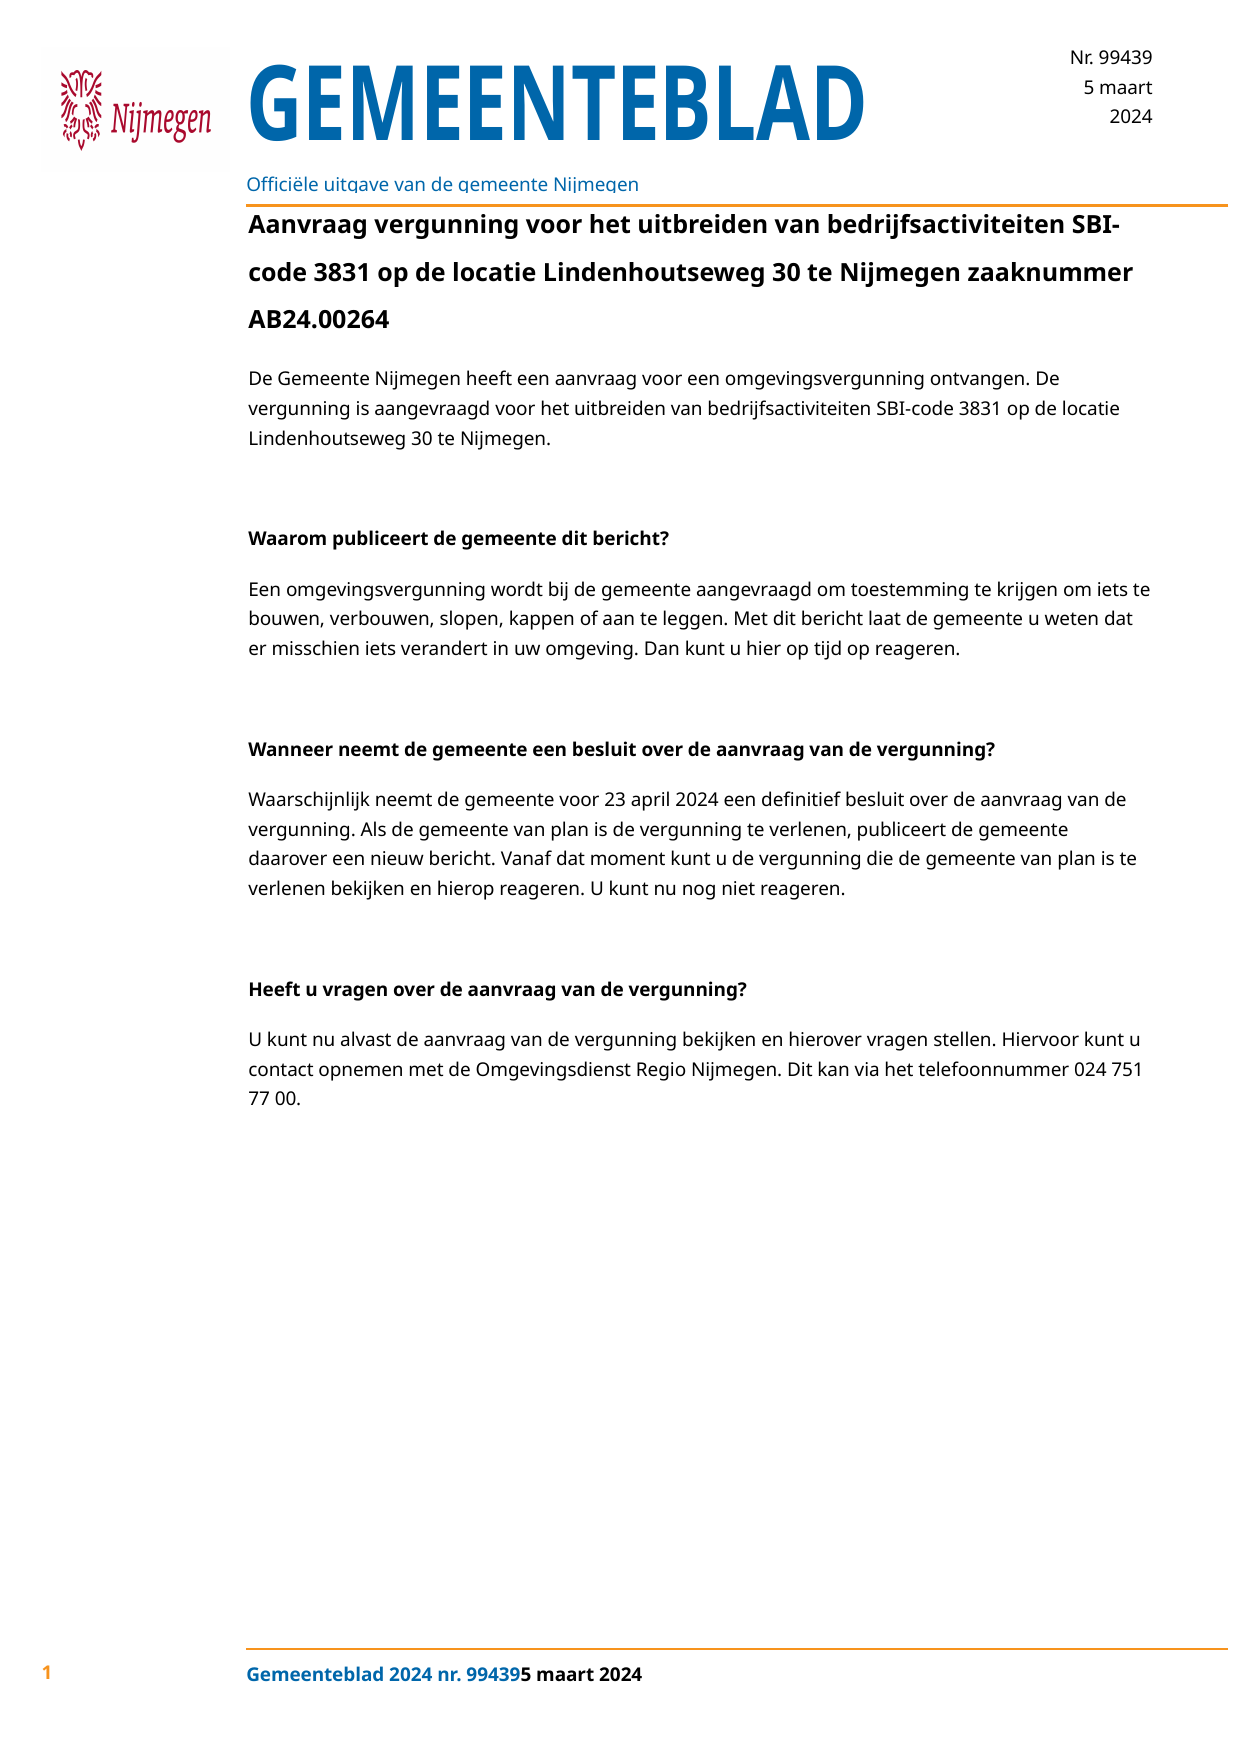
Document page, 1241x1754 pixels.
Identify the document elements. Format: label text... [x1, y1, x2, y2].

text De Gemeente Nijmegen heeft een aanvraag voor een omgevingsvergunning ontvangen. De vergunning is aangevraagd voor het uitbreiden van bedrijfsactiviteiten SBI-code 3831 op de locatie Lindenhoutseweg 30 te Nijmegen. [248, 366, 1152, 450]
text Aanvraag vergunning voor het uitbreiden van bedrijfsactiviteiten SBI-code 3831 op de locatie Lindenhoutseweg 30 te Nijmegen zaaknummer AB24.00264 [248, 207, 1152, 336]
text U kunt nu alvast de aanvraag van de vergunning bekijken en hierover vragen stellen. Hiervoor kunt u contact opnemen met de Omgevingsdienst Regio Nijmegen. Dit kan via het telefoonnummer 024 751 77 00. [248, 1026, 1152, 1111]
text Wanneer neemt de gemeente een besluit over de aanvraag van de vergunning? [248, 736, 1152, 762]
text Waarschijnlijk neemt de gemeente voor 23 april 2024 een definitief besluit over de aanvraag van de vergunning. Als de gemeente van plan is de vergunning te verlenen, publiceert de gemeente daarover een nieuw bericht. Vanaf dat moment kunt u de vergunning die de gemeente van plan is te verlenen bekijken en hierop reageren. U kunt nu nog niet reageren. [248, 786, 1152, 901]
text Een omgevingsvergunning wordt bij de gemeente aangevraagd om toestemming te krijgen om iets te bouwen, verbouwen, slopen, kappen of aan te leggen. Met dit bericht laat de gemeente u weten dat er misschien iets verandert in uw omgeving. Dan kunt u hier op tijd op reageren. [248, 576, 1152, 661]
picture [41, 47, 231, 172]
text Waarom publiceert de gemeente dit bericht? [248, 526, 1152, 551]
text Heeft u vragen over de aanvraag van de vergunning? [248, 976, 1152, 1002]
